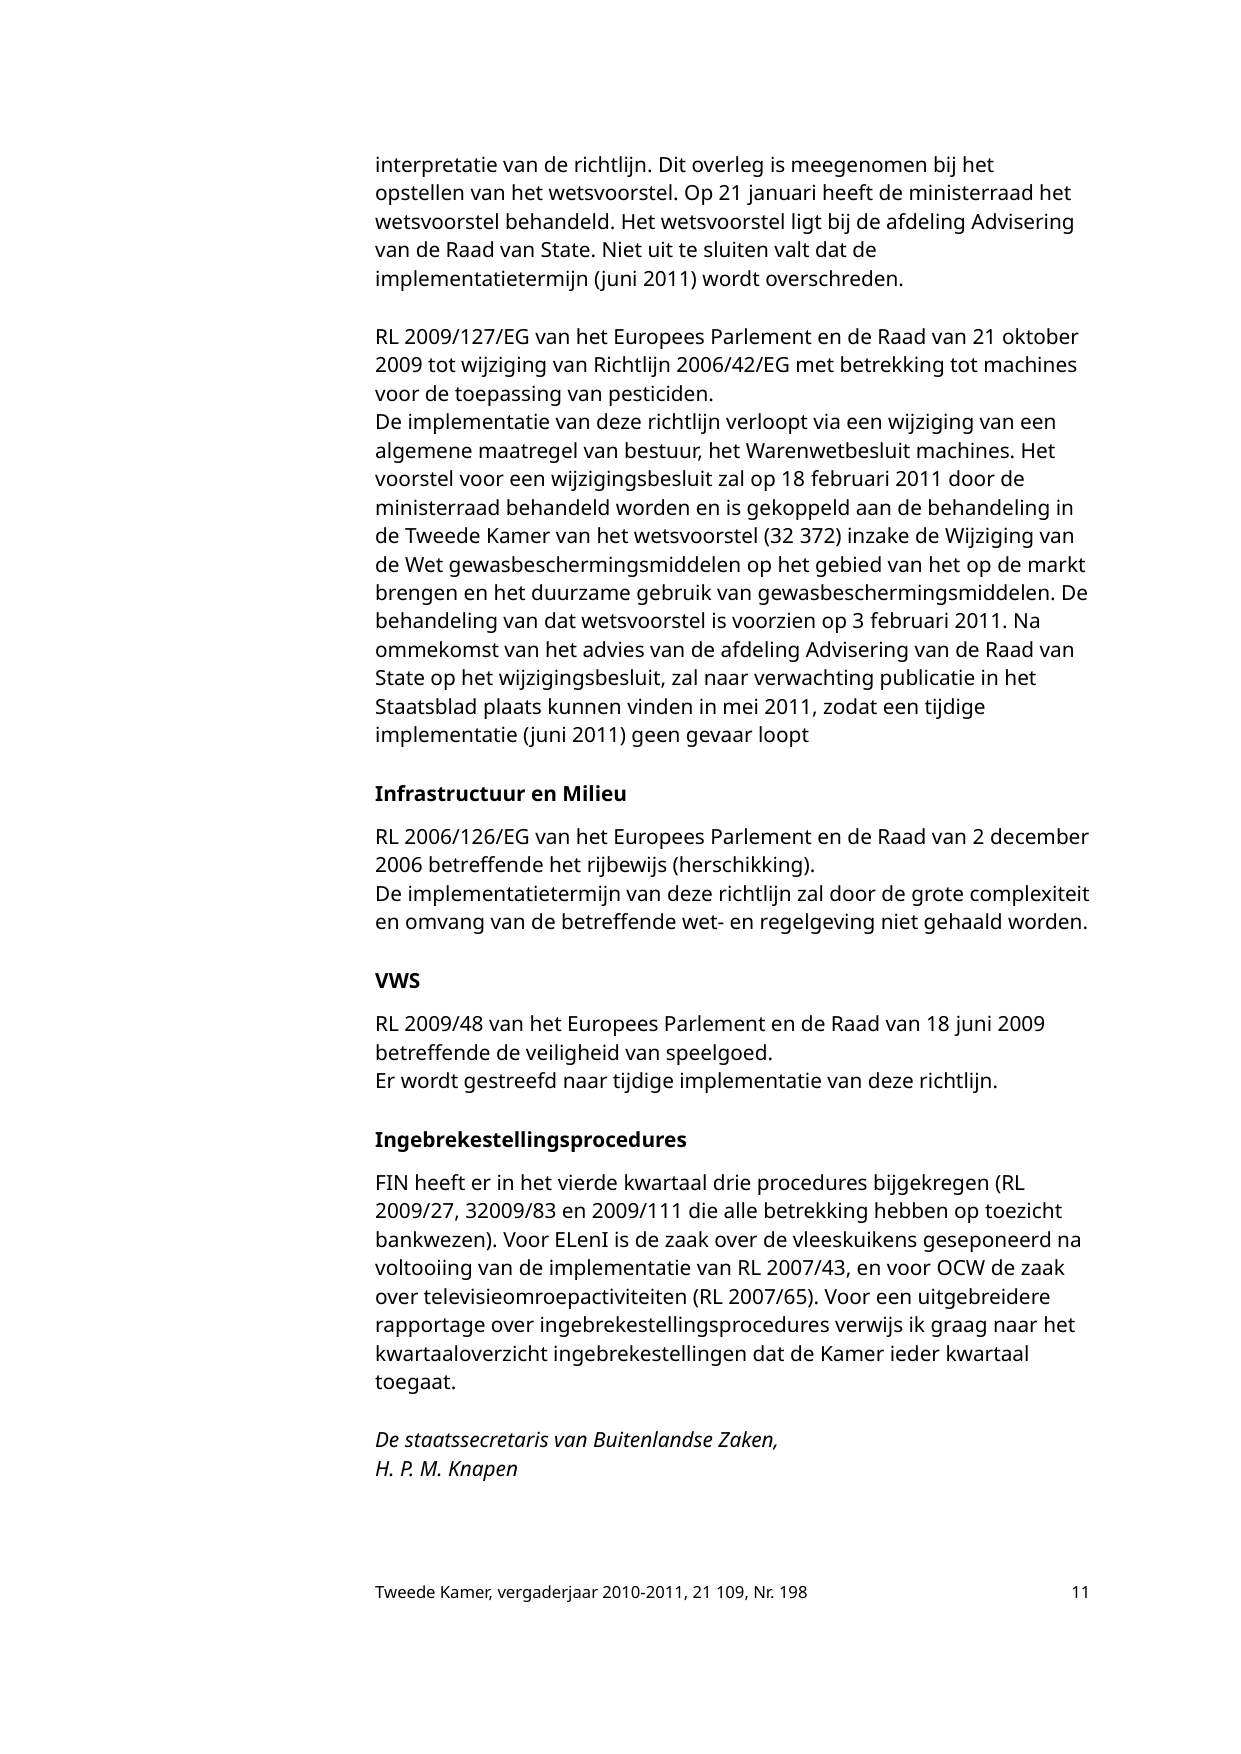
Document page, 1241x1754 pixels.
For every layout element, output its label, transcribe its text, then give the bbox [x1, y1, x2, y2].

text RL 2009/48 van het Europees Parlement en de Raad van 18 juni 2009 betreffende de veiligheid van speelgoed. [375, 1009, 1090, 1066]
text H. P. M. Knapen [375, 1454, 1090, 1482]
text Ingebrekestellingsprocedures [375, 1125, 1090, 1153]
text De implementatietermijn van deze richtlijn zal door de grote complexiteit en omvang van de betreffende wet- en regelgeving niet gehaald worden. [375, 879, 1090, 936]
text FIN heeft er in het vierde kwartaal drie procedures bijgekregen (RL 2009/27, 32009/83 en 2009/111 die alle betrekking hebben op toezicht bankwezen). Voor ELenI is de zaak over de vleeskuikens geseponeerd na voltooiing van de implementatie van RL 2007/43, en voor OCW de zaak over televisieomroepactiviteiten (RL 2007/65). Voor een uitgebreidere rapportage over ingebrekestellingsprocedures verwijs ik graag naar het kwartaaloverzicht ingebrekestellingen dat de Kamer ieder kwartaal toegaat. [375, 1168, 1090, 1396]
text De staatssecretaris van Buitenlandse Zaken, [375, 1426, 1090, 1454]
text RL 2006/126/EG van het Europees Parlement en de Raad van 2 december 2006 betreffende het rijbewijs (herschikking). [375, 822, 1090, 879]
text Er wordt gestreefd naar tijdige implementatie van deze richtlijn. [375, 1066, 1090, 1095]
text Infrastructuur en Milieu [375, 779, 1090, 807]
text VWS [375, 966, 1090, 994]
text RL 2009/127/EG van het Europees Parlement en de Raad van 21 oktober 2009 tot wijziging van Richtlijn 2006/42/EG met betrekking tot machines voor de toepassing van pesticiden. [375, 322, 1090, 407]
text De implementatie van deze richtlijn verloopt via een wijziging van een algemene maatregel van bestuur, het Warenwetbesluit machines. Het voorstel voor een wijzigingsbesluit zal op 18 februari 2011 door de ministerraad behandeld worden en is gekoppeld aan de behandeling in de Tweede Kamer van het wetsvoorstel (32 372) inzake de Wijziging van de Wet gewasbeschermingsmiddelen op het gebied van het op de markt brengen en het duurzame gebruik van gewasbeschermingsmiddelen. De behandeling van dat wetsvoorstel is voorzien op 3 februari 2011. Na ommekomst van het advies van de afdeling Advisering van de Raad van State op het wijzigingsbesluit, zal naar verwachting publicatie in het Staatsblad plaats kunnen vinden in mei 2011, zodat een tijdige implementatie (juni 2011) geen gevaar loopt [375, 407, 1090, 749]
text interpretatie van de richtlijn. Dit overleg is meegenomen bij het opstellen van het wetsvoorstel. Op 21 januari heeft de ministerraad het wetsvoorstel behandeld. Het wetsvoorstel ligt bij de afdeling Advisering van de Raad van State. Niet uit te sluiten valt dat de implementatietermijn (juni 2011) wordt overschreden. [375, 150, 1090, 292]
